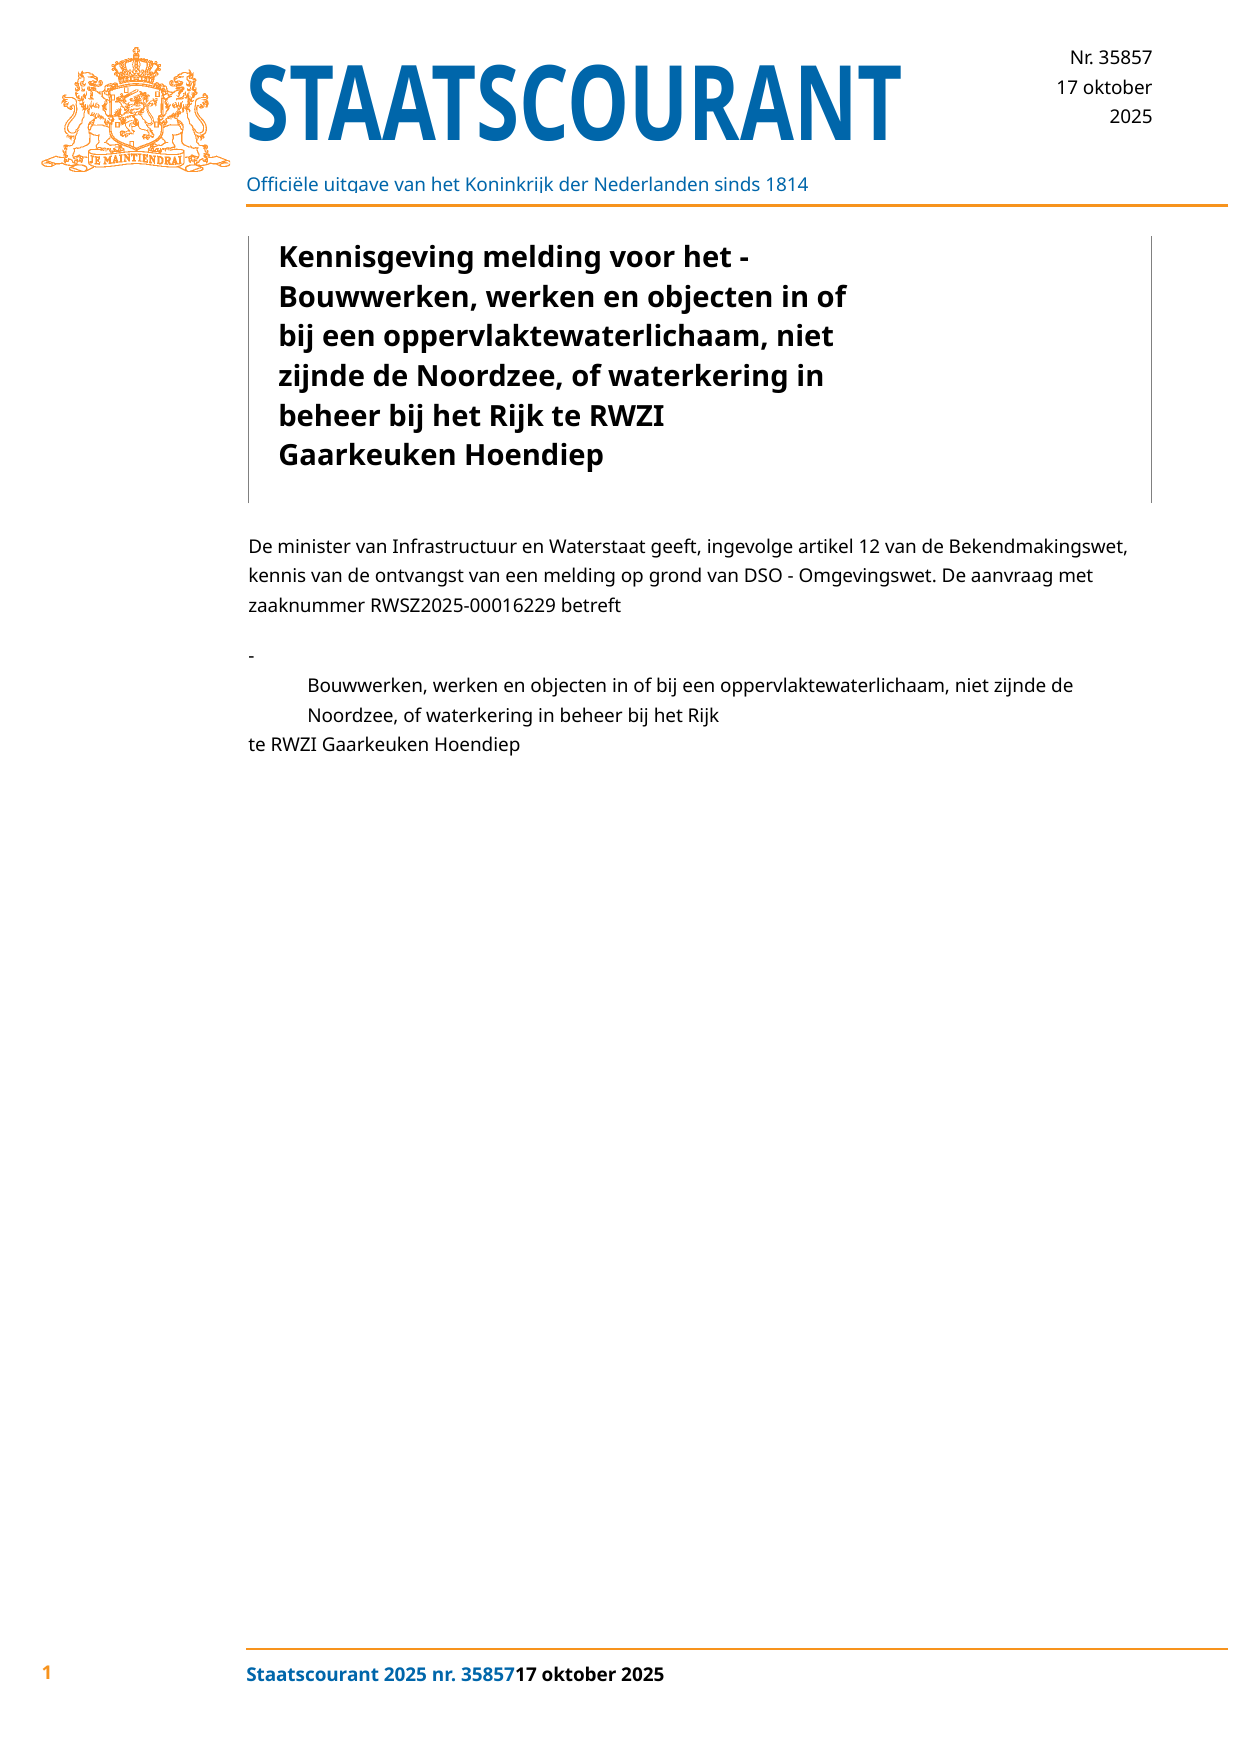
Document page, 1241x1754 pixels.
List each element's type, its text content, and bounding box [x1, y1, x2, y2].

table_header Kennisgeving melding voor het -Bouwwerken, werken en objecten in of bij een oppervlaktewaterlichaam, niet zijnde de Noordzee, of waterkering in beheer bij het Rijk te RWZI Gaarkeuken Hoendiep [249, 236, 850, 503]
table_header [850, 414, 1151, 503]
picture [41, 47, 231, 172]
table_header [850, 236, 912, 413]
picture [912, 236, 1090, 414]
text te RWZI Gaarkeuken Hoendiep [248, 731, 1152, 757]
table_header [1090, 236, 1151, 413]
list Bouwwerken, werken en objecten in of bij een oppervlaktewaterlichaam, niet zijnde de Noordzee, of waterkering in beheer bij het Rijk [248, 672, 1152, 727]
text De minister van Infrastructuur en Waterstaat geeft, ingevolge artikel 12 van de Bekendmakingswet, kennis van de ontvangst van een melding op grond van DSO - Omgevingswet. De aanvraag met zaaknummer RWSZ2025-00016229 betreft [248, 533, 1152, 618]
